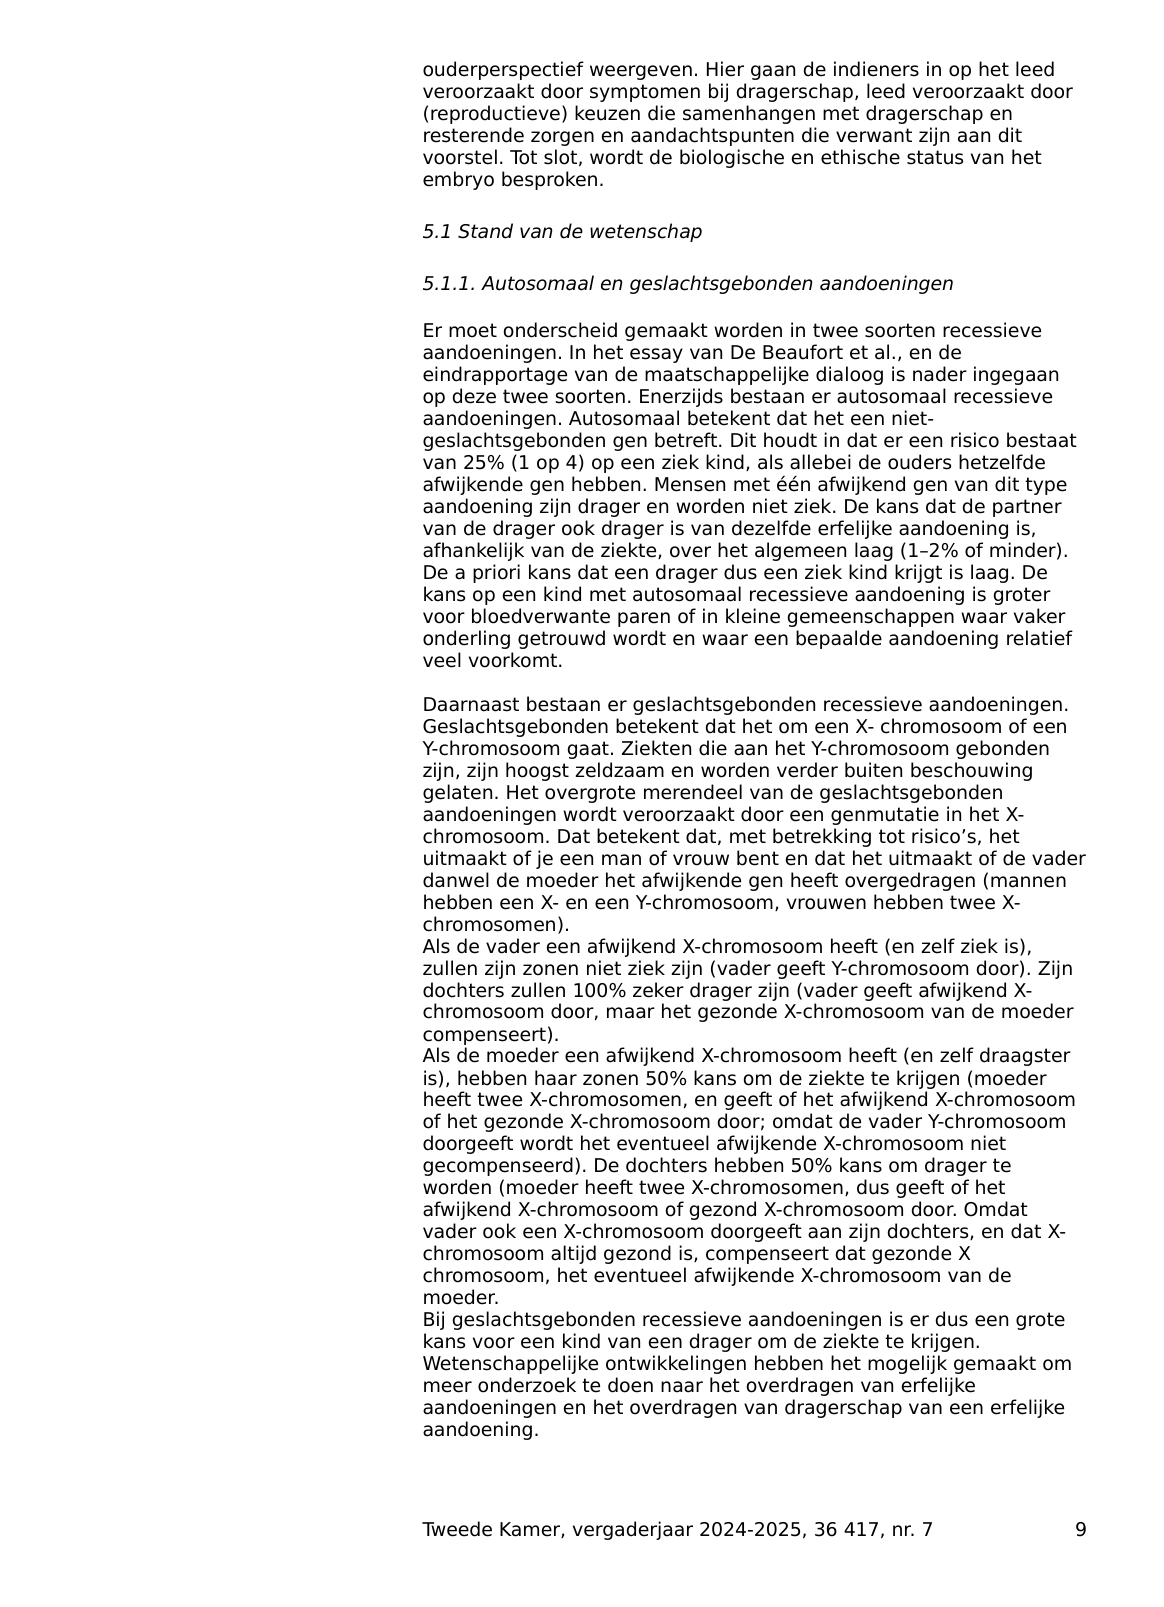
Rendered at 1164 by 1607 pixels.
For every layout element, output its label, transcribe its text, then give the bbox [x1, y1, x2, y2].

text Als de vader een afwijkend X-chromosoom heeft (en zelf ziek is), zullen zijn zonen niet ziek zijn (vader geeft Y-chromosoom door). Zijn dochters zullen 100% zeker drager zijn (vader geeft afwijkend X-chromosoom door, maar het gezonde X-chromosoom van de moeder compenseert). [422, 936, 1087, 1045]
text Bij geslachtsgebonden recessieve aandoeningen is er dus een grote kans voor een kind van een drager om de ziekte te krijgen. Wetenschappelijke ontwikkelingen hebben het mogelijk gemaakt om meer onderzoek te doen naar het overdragen van erfelijke aandoeningen en het overdragen van dragerschap van een erfelijke aandoening. [422, 1309, 1087, 1441]
text Daarnaast bestaan er geslachtsgebonden recessieve aandoeningen. Geslachtsgebonden betekent dat het om een X- chromosoom of een Y-chromosoom gaat. Ziekten die aan het Y-chromosoom gebonden zijn, zijn hoogst zeldzaam en worden verder buiten beschouwing gelaten. Het overgrote merendeel van de geslachtsgebonden aandoeningen wordt veroorzaakt door een genmutatie in het X-chromosoom. Dat betekent dat, met betrekking tot risico’s, het uitmaakt of je een man of vrouw bent en dat het uitmaakt of de vader danwel de moeder het afwijkende gen heeft overgedragen (mannen hebben een X- en een Y-chromosoom, vrouwen hebben twee X-chromosomen). [422, 694, 1087, 936]
subtitle 5.1.1. Autosomaal en geslachtsgebonden aandoeningen [422, 273, 1087, 295]
text ouderperspectief weergeven. Hier gaan de indieners in op het leed veroorzaakt door symptomen bij dragerschap, leed veroorzaakt door (reproductieve) keuzen die samenhangen met dragerschap en resterende zorgen en aandachtspunten die verwant zijn aan dit voorstel. Tot slot, wordt de biologische en ethische status van het embryo besproken. [422, 59, 1087, 191]
text Er moet onderscheid gemaakt worden in twee soorten recessieve aandoeningen. In het essay van De Beaufort et al., en de eindrapportage van de maatschappelijke dialoog is nader ingegaan op deze twee soorten. Enerzijds bestaan er autosomaal recessieve aandoeningen. Autosomaal betekent dat het een niet-geslachtsgebonden gen betreft. Dit houdt in dat er een risico bestaat van 25% (1 op 4) op een ziek kind, als allebei de ouders hetzelfde afwijkende gen hebben. Mensen met één afwijkend gen van dit type aandoening zijn drager en worden niet ziek. De kans dat de partner van de drager ook drager is van dezelfde erfelijke aandoening is, afhankelijk van de ziekte, over het algemeen laag (1–2% of minder). De a priori kans dat een drager dus een ziek kind krijgt is laag. De kans op een kind met autosomaal recessieve aandoening is groter voor bloedverwante paren of in kleine gemeenschappen waar vaker onderling getrouwd wordt en waar een bepaalde aandoening relatief veel voorkomt. [422, 320, 1087, 672]
subtitle 5.1 Stand van de wetenschap [422, 221, 1087, 243]
text Als de moeder een afwijkend X-chromosoom heeft (en zelf draagster is), hebben haar zonen 50% kans om de ziekte te krijgen (moeder heeft twee X-chromosomen, en geeft of het afwijkend X-chromosoom of het gezonde X-chromosoom door; omdat de vader Y-chromosoom doorgeeft wordt het eventueel afwijkende X-chromosoom niet gecompenseerd). De dochters hebben 50% kans om drager te worden (moeder heeft twee X-chromosomen, dus geeft of het afwijkend X-chromosoom of gezond X-chromosoom door. Omdat vader ook een X-chromosoom doorgeeft aan zijn dochters, en dat X-chromosoom altijd gezond is, compenseert dat gezonde X chromosoom, het eventueel afwijkende X-chromosoom van de moeder. [422, 1045, 1087, 1309]
